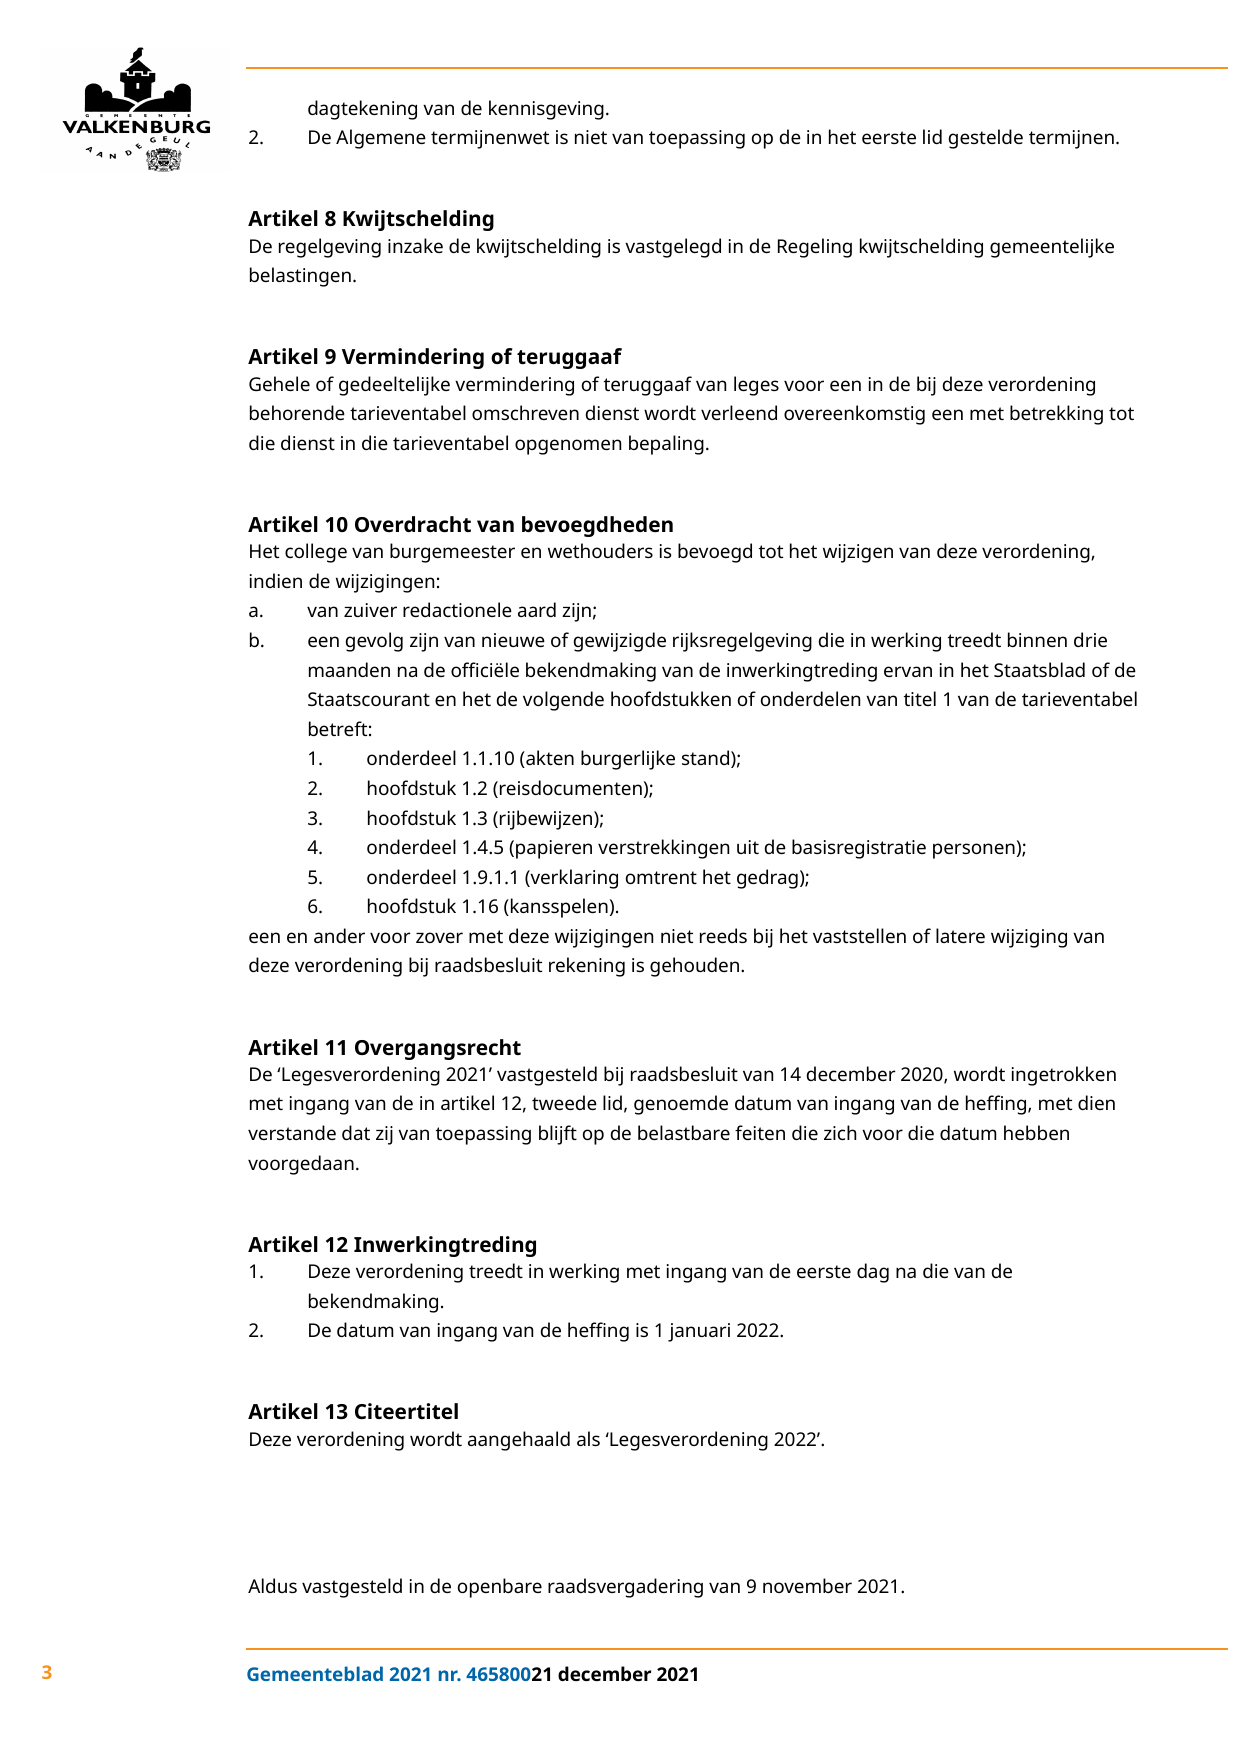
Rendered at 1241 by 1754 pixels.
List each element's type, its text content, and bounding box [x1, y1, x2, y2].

text Artikel 13 Citeertitel [248, 1397, 1152, 1426]
list Deze verordening treedt in werking met ingang van de eerste dag na die van de bekendmaking. [248, 1258, 1152, 1313]
list hoofdstuk 1.2 (reisdocumenten); [307, 775, 1152, 801]
text Artikel 8 Kwijtschelding [248, 204, 1152, 233]
list De Algemene termijnenwet is niet van toepassing op de in het eerste lid gestelde termijnen. [248, 124, 1152, 150]
list hoofdstuk 1.3 (rijbewijzen); [307, 805, 1152, 830]
text Aldus vastgesteld in de openbare raadsvergadering van 9 november 2021. [248, 1574, 1152, 1599]
list onderdeel 1.9.1.1 (verklaring omtrent het gedrag); [307, 864, 1152, 889]
list hoofdstuk 1.16 (kansspelen). [307, 893, 1152, 919]
text een en ander voor zover met deze wijzigingen niet reeds bij het vaststellen of latere wijziging van deze verordening bij raadsbesluit rekening is gehouden. [248, 923, 1152, 978]
text De regelgeving inzake de kwijtschelding is vastgelegd in de Regeling kwijtschelding gemeentelijke belastingen. [248, 233, 1152, 288]
list De datum van ingang van de heffing is 1 januari 2022. [248, 1317, 1152, 1343]
list onderdeel 1.4.5 (papieren verstrekkingen uit de basisregistratie personen); [307, 834, 1152, 860]
text Artikel 11 Overgangsrecht [248, 1033, 1152, 1061]
list een gevolg zijn van nieuwe of gewijzigde rijksregelgeving die in werking treedt binnen drie maanden na de officiële bekendmaking van de inwerkingtreding ervan in het Staatsblad of de Staatscourant en het de volgende hoofdstukken of onderdelen van titel 1 van de tarieventabel betreft: [248, 627, 1152, 742]
list van zuiver redactionele aard zijn; [248, 598, 1152, 623]
picture [41, 47, 231, 172]
text Gehele of gedeeltelijke vermindering of teruggaaf van leges voor een in de bij deze verordening behorende tarieventabel omschreven dienst wordt verleend overeenkomstig een met betrekking tot die dienst in die tarieventabel opgenomen bepaling. [248, 371, 1152, 456]
text De ‘Legesverordening 2021’ vastgesteld bij raadsbesluit van 14 december 2020, wordt ingetrokken met ingang van de in artikel 12, tweede lid, genoemde datum van ingang van de heffing, met dien verstande dat zij van toepassing blijft op de belastbare feiten die zich voor die datum hebben voorgedaan. [248, 1061, 1152, 1176]
text Het college van burgemeester en wethouders is bevoegd tot het wijzigen van deze verordening, indien de wijzigingen: [248, 538, 1152, 594]
text Deze verordening wordt aangehaald als ‘Legesverordening 2022’. [248, 1426, 1152, 1452]
text Artikel 10 Overdracht van bevoegdheden [248, 510, 1152, 538]
text Artikel 9 Vermindering of teruggaaf [248, 342, 1152, 371]
list onderdeel 1.1.10 (akten burgerlijke stand); [307, 746, 1152, 771]
text Artikel 12 Inwerkingtreding [248, 1230, 1152, 1258]
list dagtekening van de kennisgeving. [248, 95, 1152, 121]
